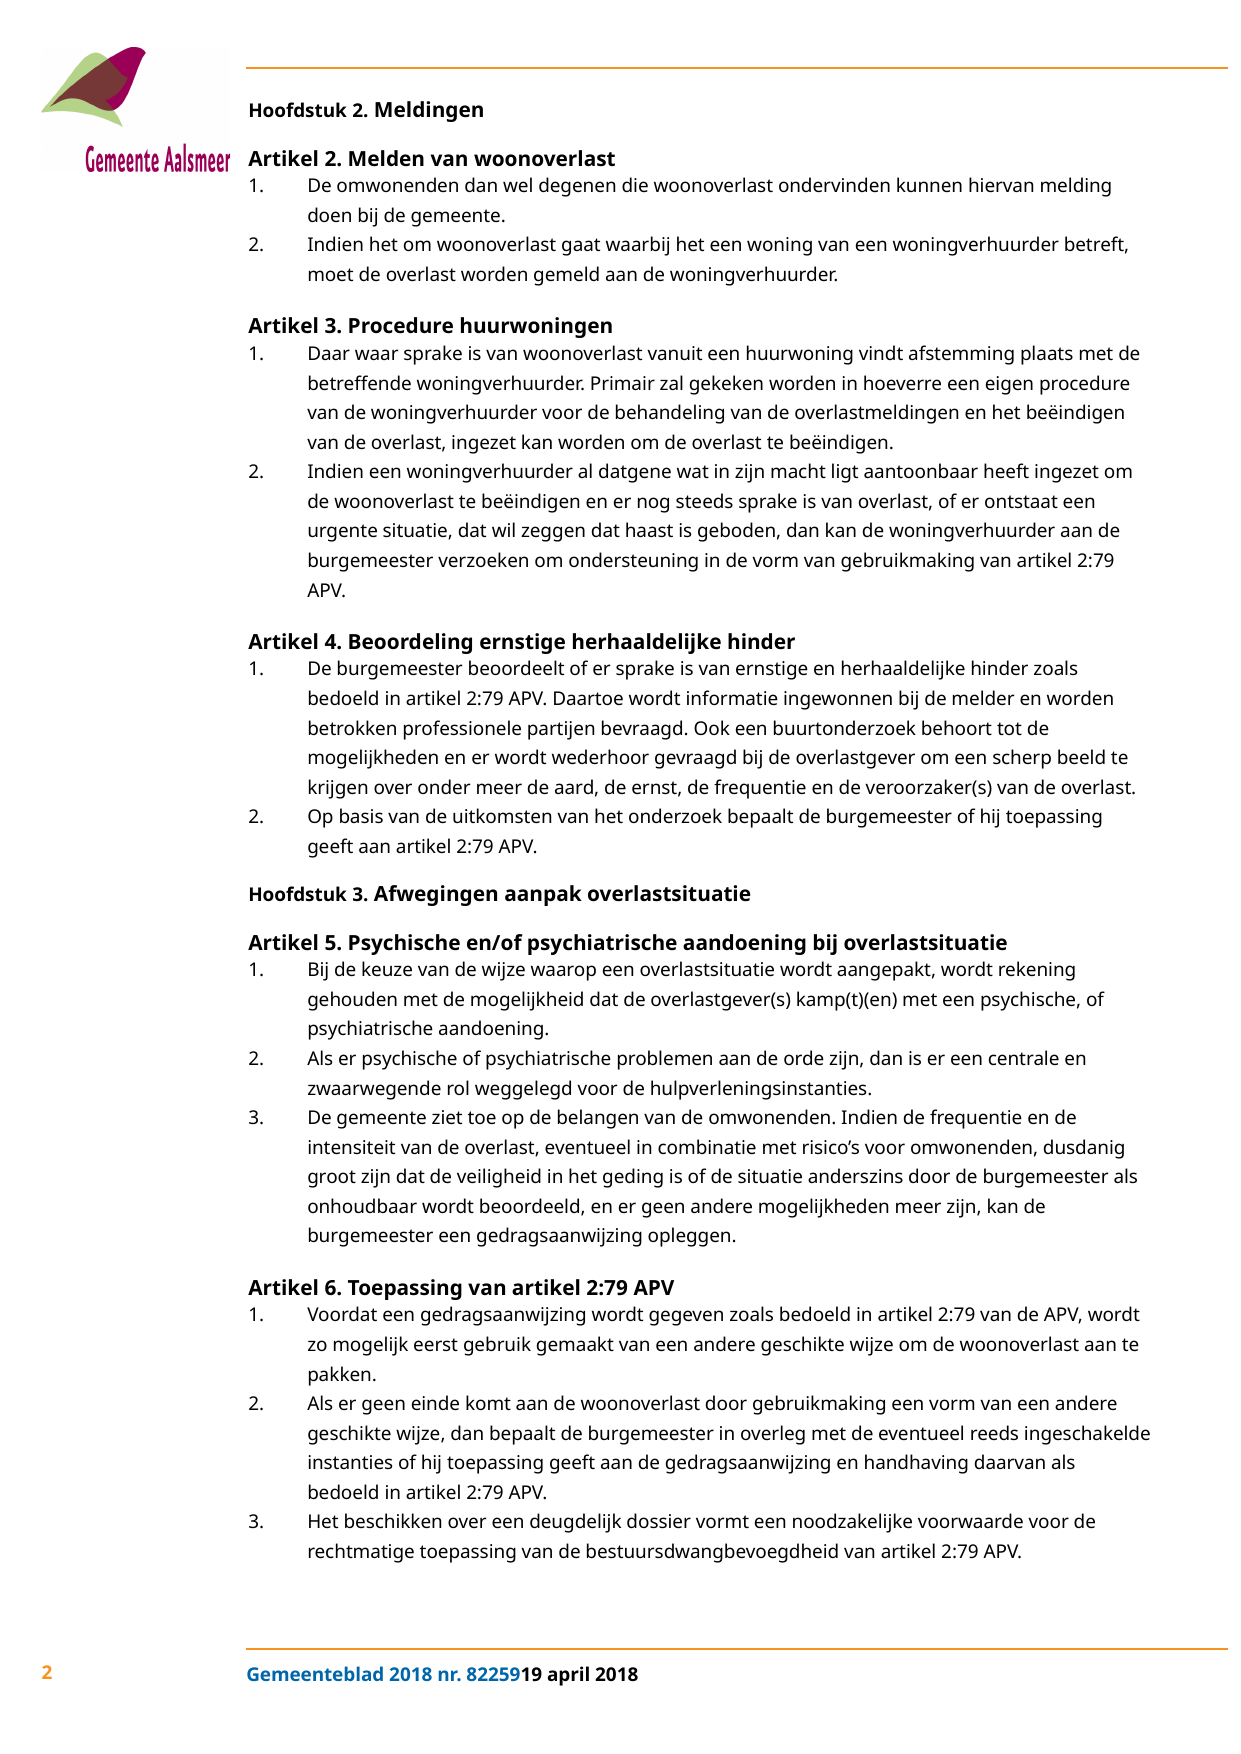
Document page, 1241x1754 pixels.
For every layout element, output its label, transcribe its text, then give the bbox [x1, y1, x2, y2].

text Hoofdstuk 3. Afwegingen aanpak overlastsituatie [248, 879, 1152, 907]
list De burgemeester beoordeelt of er sprake is van ernstige en herhaaldelijke hinder zoals bedoeld in artikel 2:79 APV. Daartoe wordt informatie ingewonnen bij de melder en worden betrokken professionele partijen bevraagd. Ook een buurtonderzoek behoort tot de mogelijkheden en er wordt wederhoor gevraagd bij de overlastgever om een scherp beeld te krijgen over onder meer de aard, de ernst, de frequentie en de veroorzaker(s) van de overlast. [248, 656, 1152, 800]
list Bij de keuze van de wijze waarop een overlastsituatie wordt aangepakt, wordt rekening gehouden met de mogelijkheid dat de overlastgever(s) kamp(t)(en) met een psychische, of psychiatrische aandoening. [248, 956, 1152, 1041]
list De omwonenden dan wel degenen die woonoverlast ondervinden kunnen hiervan melding doen bij de gemeente. [248, 172, 1152, 228]
list Op basis van de uitkomsten van het onderzoek bepaalt de burgemeester of hij toepassing geeft aan artikel 2:79 APV. [248, 803, 1152, 859]
text Hoofdstuk 2. Meldingen [248, 95, 1152, 123]
list Voordat een gedragsaanwijzing wordt gegeven zoals bedoeld in artikel 2:79 van de APV, wordt zo mogelijk eerst gebruik gemaakt van een andere geschikte wijze om de woonoverlast aan te pakken. [248, 1302, 1152, 1386]
list Indien het om woonoverlast gaat waarbij het een woning van een woningverhuurder betreft, moet de overlast worden gemeld aan de woningverhuurder. [248, 232, 1152, 287]
picture [41, 47, 231, 172]
text Artikel 4. Beoordeling ernstige herhaaldelijke hinder [248, 627, 1152, 656]
text Artikel 2. Melden van woonoverlast [248, 144, 1152, 172]
list Indien een woningverhuurder al datgene wat in zijn macht ligt aantoonbaar heeft ingezet om de woonoverlast te beëindigen en er nog steeds sprake is van overlast, of er ontstaat een urgente situatie, dat wil zeggen dat haast is geboden, dan kan de woningverhuurder aan de burgemeester verzoeken om ondersteuning in de vorm van gebruikmaking van artikel 2:79 APV. [248, 458, 1152, 602]
text Artikel 6. Toepassing van artikel 2:79 APV [248, 1273, 1152, 1302]
list Daar waar sprake is van woonoverlast vanuit een huurwoning vindt afstemming plaats met de betreffende woningverhuurder. Primair zal gekeken worden in hoeverre een eigen procedure van de woningverhuurder voor de behandeling van de overlastmeldingen en het beëindigen van de overlast, ingezet kan worden om de overlast te beëindigen. [248, 340, 1152, 454]
list De gemeente ziet toe op de belangen van de omwonenden. Indien de frequentie en de intensiteit van de overlast, eventueel in combinatie met risico’s voor omwonenden, dusdanig groot zijn dat de veiligheid in het geding is of de situatie anderszins door de burgemeester als onhoudbaar wordt beoordeeld, en er geen andere mogelijkheden meer zijn, kan de burgemeester een gedragsaanwijzing opleggen. [248, 1104, 1152, 1248]
list Het beschikken over een deugdelijk dossier vormt een noodzakelijke voorwaarde voor de rechtmatige toepassing van de bestuursdwangbevoegdheid van artikel 2:79 APV. [248, 1509, 1152, 1564]
text Artikel 5. Psychische en/of psychiatrische aandoening bij overlastsituatie [248, 928, 1152, 956]
list Als er geen einde komt aan de woonoverlast door gebruikmaking een vorm van een andere geschikte wijze, dan bepaalt de burgemeester in overleg met de eventueel reeds ingeschakelde instanties of hij toepassing geeft aan de gedragsaanwijzing en handhaving daarvan als bedoeld in artikel 2:79 APV. [248, 1390, 1152, 1505]
list Als er psychische of psychiatrische problemen aan de orde zijn, dan is er een centrale en zwaarwegende rol weggelegd voor de hulpverleningsinstanties. [248, 1045, 1152, 1101]
text Artikel 3. Procedure huurwoningen [248, 312, 1152, 340]
